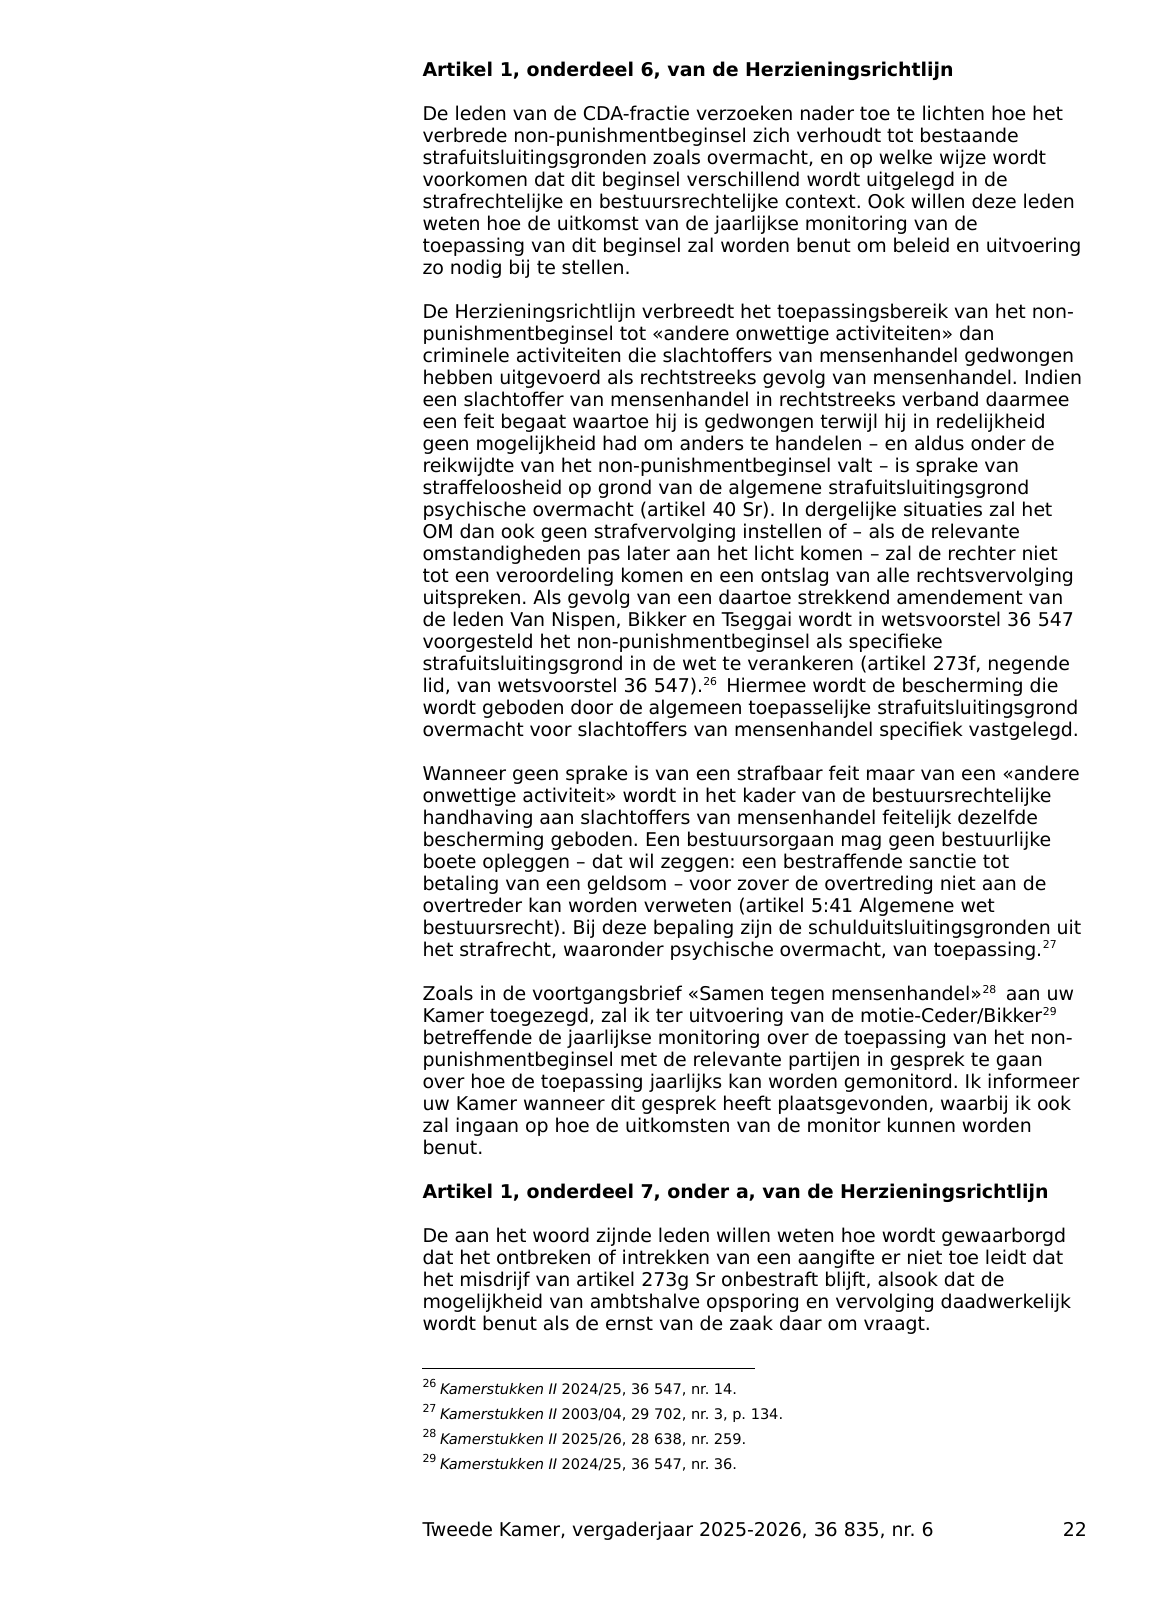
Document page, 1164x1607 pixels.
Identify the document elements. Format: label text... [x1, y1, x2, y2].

text Wanneer geen sprake is van een strafbaar feit maar van een «andere onwettige activiteit» wordt in het kader van de bestuursrechtelijke handhaving aan slachtoffers van mensenhandel feitelijk dezelfde bescherming geboden. Een bestuursorgaan mag geen bestuurlijke boete opleggen – dat wil zeggen: een bestraffende sanctie tot betaling van een geldsom – voor zover de overtreding niet aan de overtreder kan worden verweten (artikel 5:41 Algemene wet bestuursrecht). Bij deze bepaling zijn de schulduitsluitingsgronden uit het strafrecht, waaronder psychische overmacht, van toepassing. [422, 763, 1087, 961]
text Kamerstukken II 2024/25, 36 547, nr. 14. [422, 1377, 1087, 1399]
text Kamerstukken II 2024/25, 36 547, nr. 36. [422, 1452, 1087, 1474]
text De leden van de CDA-fractie verzoeken nader toe te lichten hoe het verbrede non-punishmentbeginsel zich verhoudt tot bestaande strafuitsluitingsgronden zoals overmacht, en op welke wijze wordt voorkomen dat dit beginsel verschillend wordt uitgelegd in de strafrechtelijke en bestuursrechtelijke context. Ook willen deze leden weten hoe de uitkomst van de jaarlijkse monitoring van de toepassing van dit beginsel zal worden benut om beleid en uitvoering zo nodig bij te stellen. [422, 103, 1087, 279]
text Zoals in de voortgangsbrief «Samen tegen mensenhandel» aan uw Kamer toegezegd, zal ik ter uitvoering van de motie-Ceder/Bikker betreffende de jaarlijkse monitoring over de toepassing van het non-punishmentbeginsel met de relevante partijen in gesprek te gaan over hoe de toepassing jaarlijks kan worden gemonitord. Ik informeer uw Kamer wanneer dit gesprek heeft plaatsgevonden, waarbij ik ook zal ingaan op hoe de uitkomsten van de monitor kunnen worden benut. [422, 983, 1087, 1159]
text De Herzieningsrichtlijn verbreedt het toepassingsbereik van het non-punishmentbeginsel tot «andere onwettige activiteiten» dan criminele activiteiten die slachtoffers van mensenhandel gedwongen hebben uitgevoerd als rechtstreeks gevolg van mensenhandel. Indien een slachtoffer van mensenhandel in rechtstreeks verband daarmee een feit begaat waartoe hij is gedwongen terwijl hij in redelijkheid geen mogelijkheid had om anders te handelen – en aldus onder de reikwijdte van het non-punishmentbeginsel valt – is sprake van straffeloosheid op grond van de algemene strafuitsluitingsgrond psychische overmacht (artikel 40 Sr). In dergelijke situaties zal het OM dan ook geen strafvervolging instellen of – als de relevante omstandigheden pas later aan het licht komen – zal de rechter niet tot een veroordeling komen en een ontslag van alle rechtsvervolging uitspreken. Als gevolg van een daartoe strekkend amendement van de leden Van Nispen, Bikker en Tseggai wordt in wetsvoorstel 36 547 voorgesteld het non-punishmentbeginsel als specifieke strafuitsluitingsgrond in de wet te verankeren (artikel 273f, negende lid, van wetsvoorstel 36 547). Hiermee wordt de bescherming die wordt geboden door de algemeen toepasselijke strafuitsluitingsgrond overmacht voor slachtoffers van mensenhandel specifiek vastgelegd. [422, 301, 1087, 741]
text Kamerstukken II 2025/26, 28 638, nr. 259. [422, 1427, 1087, 1449]
text Kamerstukken II 2003/04, 29 702, nr. 3, p. 134. [422, 1402, 1087, 1424]
subtitle Artikel 1, onderdeel 7, onder a, van de Herzieningsrichtlijn [422, 1181, 1087, 1203]
subtitle Artikel 1, onderdeel 6, van de Herzieningsrichtlijn [422, 59, 1087, 81]
text De aan het woord zijnde leden willen weten hoe wordt gewaarborgd dat het ontbreken of intrekken van een aangifte er niet toe leidt dat het misdrijf van artikel 273g Sr onbestraft blijft, alsook dat de mogelijkheid van ambtshalve opsporing en vervolging daadwerkelijk wordt benut als de ernst van de zaak daar om vraagt. [422, 1225, 1087, 1335]
